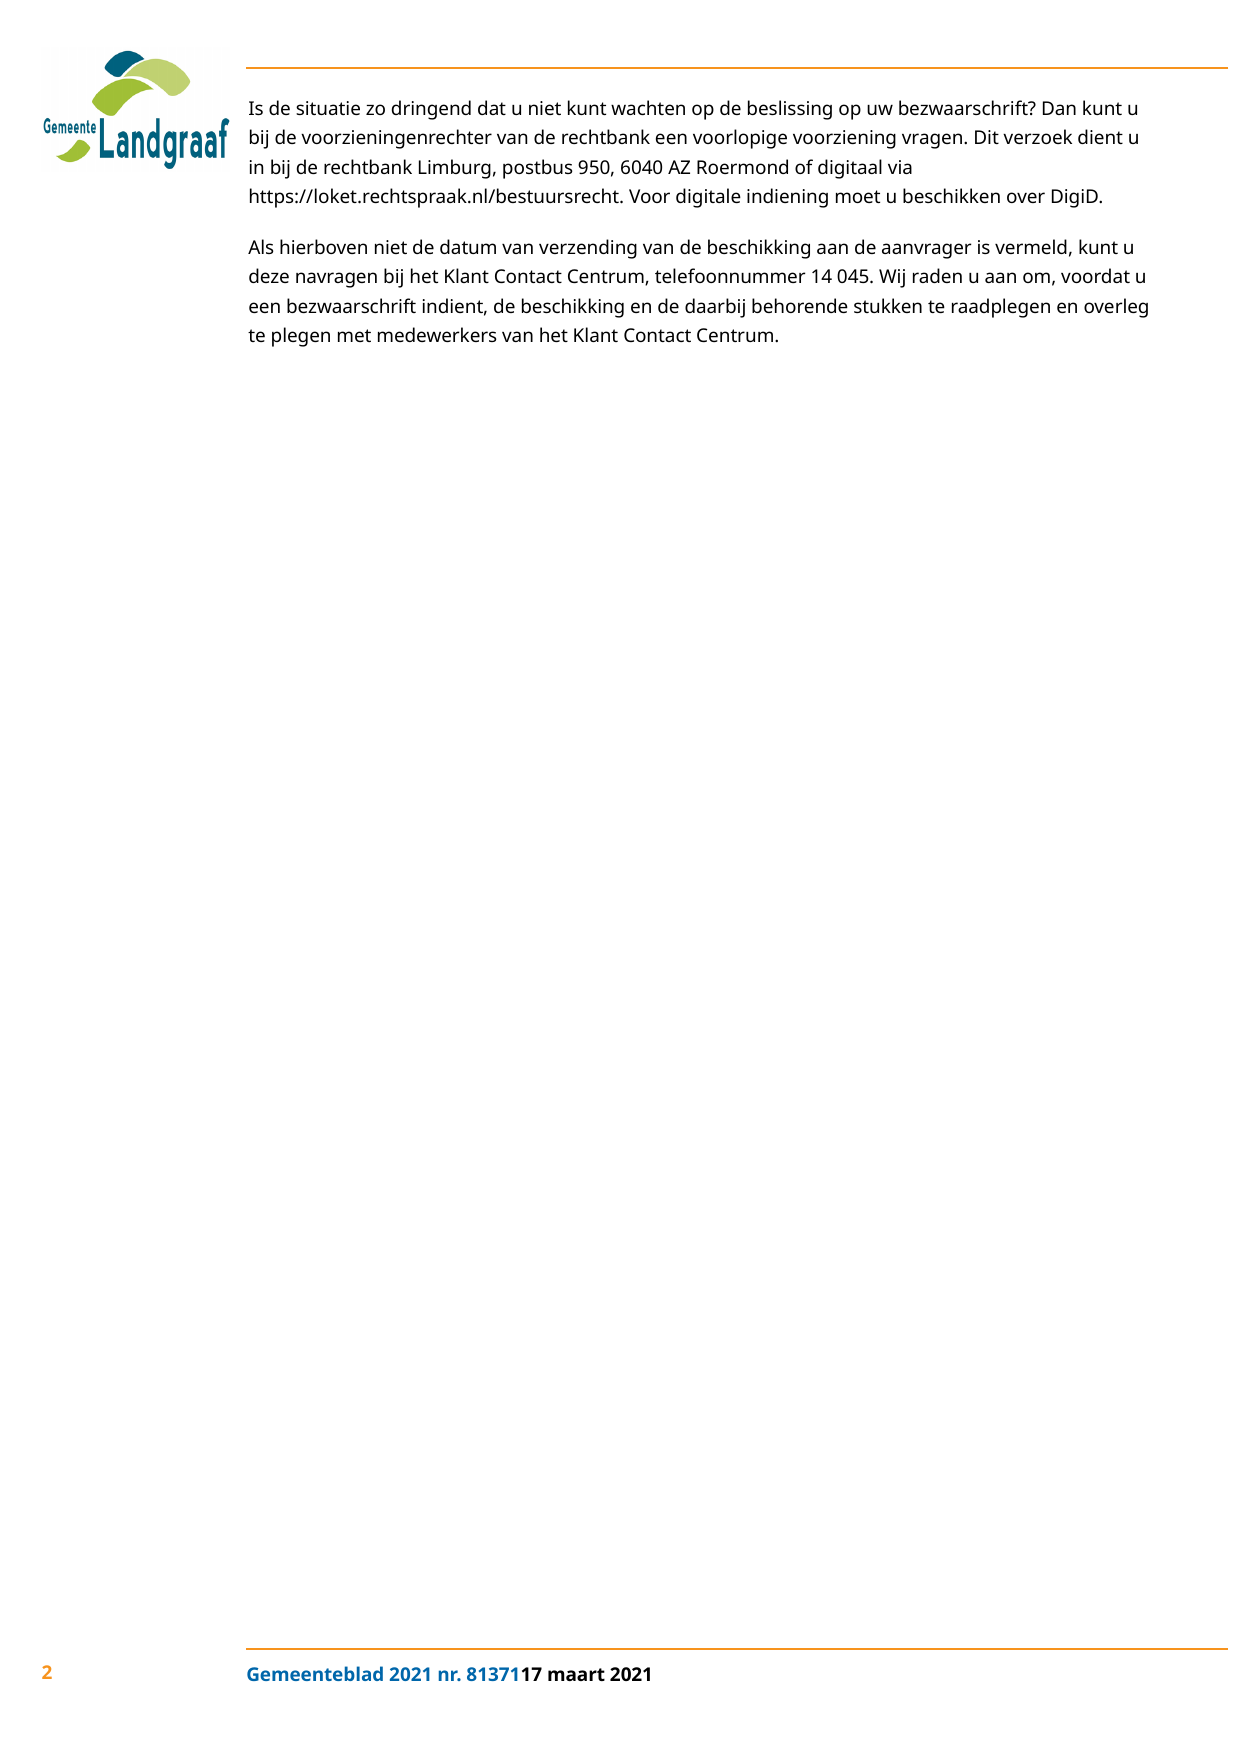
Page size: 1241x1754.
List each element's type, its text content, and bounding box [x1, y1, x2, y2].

text Is de situatie zo dringend dat u niet kunt wachten op de beslissing op uw bezwaarschrift? Dan kunt u bij de voorzieningenrechter van de rechtbank een voorlopige voorziening vragen. Dit verzoek dient u in bij de rechtbank Limburg, postbus 950, 6040 AZ Roermond of digitaal via https://loket.rechtspraak.nl/bestuursrecht. Voor digitale indiening moet u beschikken over DigiD. [248, 95, 1152, 209]
text Als hierboven niet de datum van verzending van de beschikking aan de aanvrager is vermeld, kunt u deze navragen bij het Klant Contact Centrum, telefoonnummer 14 045. Wij raden u aan om, voordat u een bezwaarschrift indient, de beschikking en de daarbij behorende stukken te raadplegen en overleg te plegen met medewerkers van het Klant Contact Centrum. [248, 234, 1152, 348]
picture [41, 47, 231, 172]
